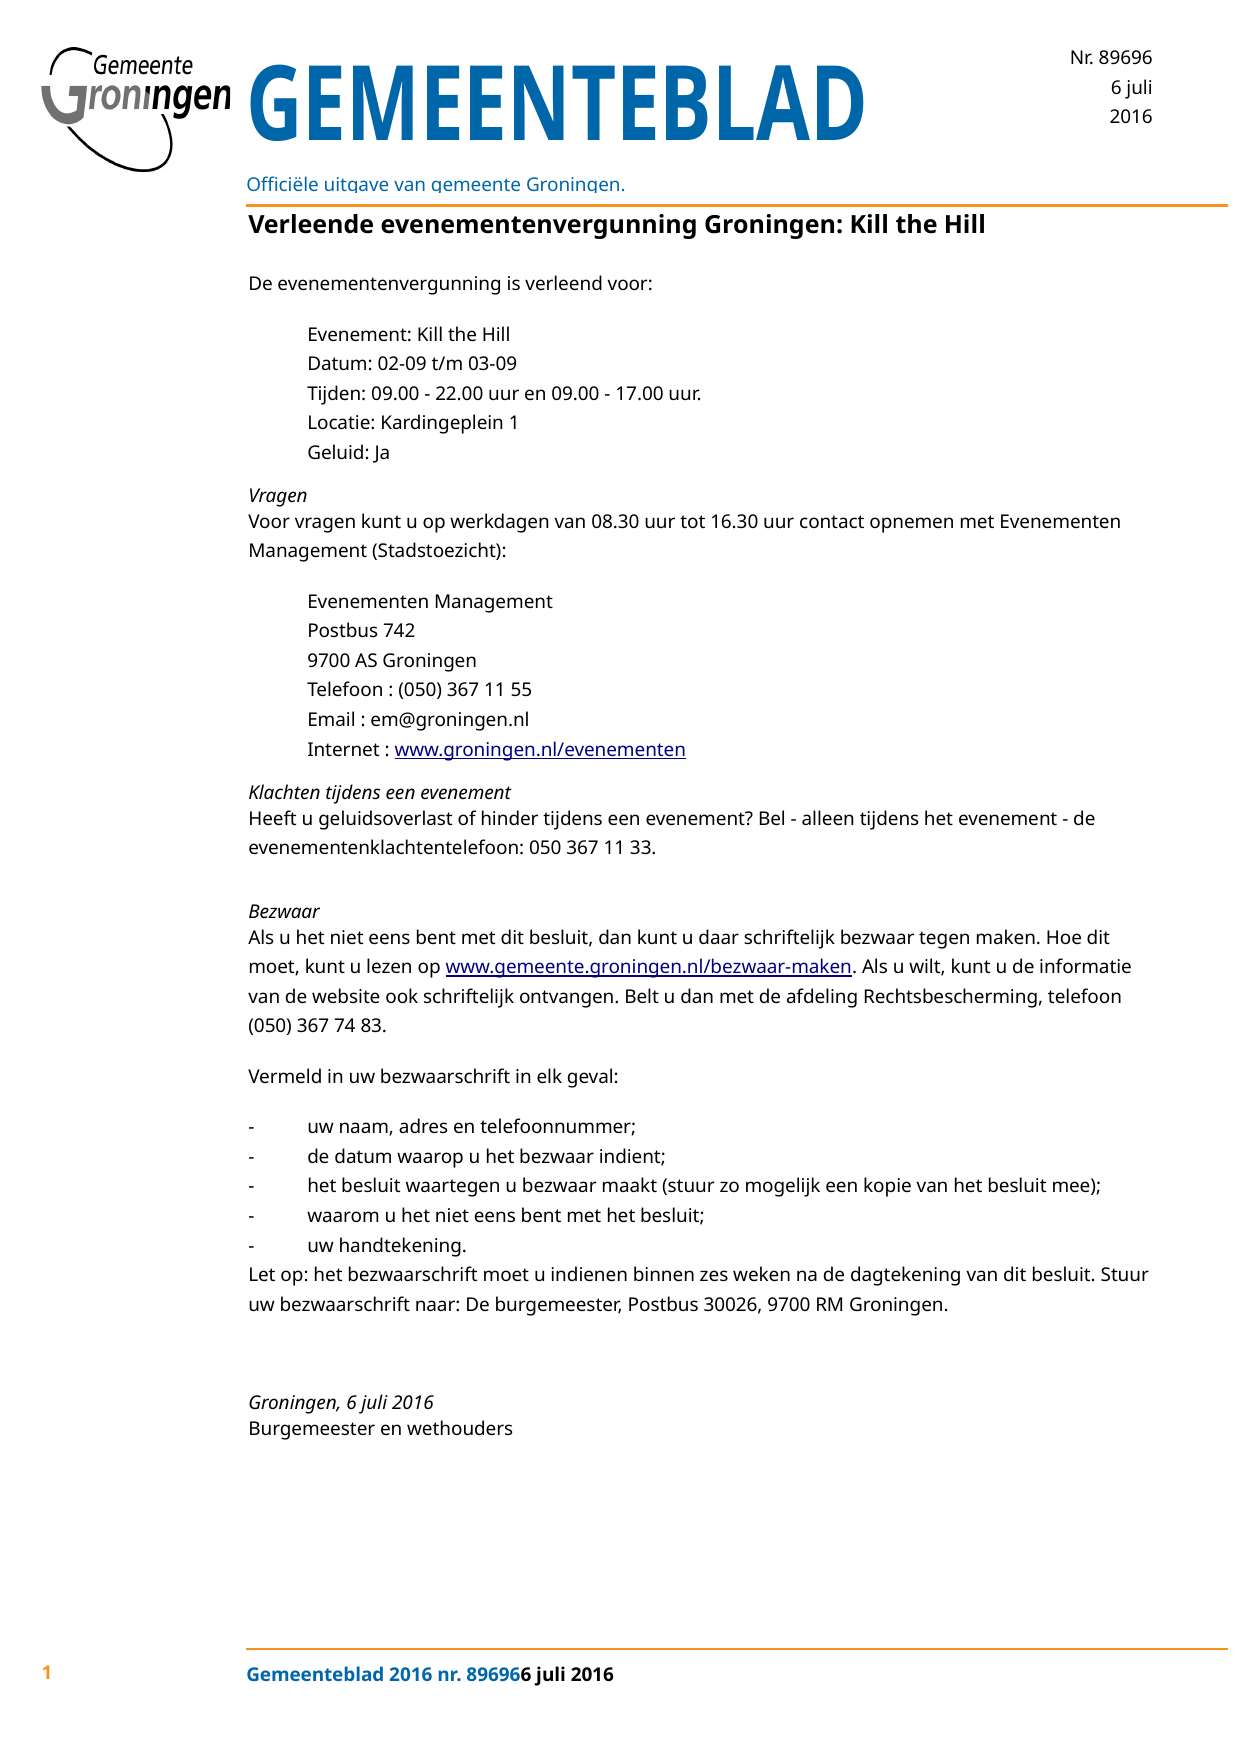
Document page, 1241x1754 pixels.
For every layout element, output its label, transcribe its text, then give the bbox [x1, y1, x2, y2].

list Datum: 02-09 t/m 03-09 [248, 350, 1152, 376]
text Groningen, 6 juli 2016 [248, 1389, 1152, 1415]
list Internet : www.groningen.nl/evenementen [248, 736, 1152, 762]
text Voor vragen kunt u op werkdagen van 08.30 uur tot 16.30 uur contact opnemen met Evenementen Management (Stadstoezicht): [248, 508, 1152, 563]
picture [41, 47, 231, 172]
list de datum waarop u het bezwaar indient; [248, 1143, 1152, 1169]
list Evenementen Management [248, 588, 1152, 614]
text Bezwaar [248, 898, 1152, 924]
text Klachten tijdens een evenement [248, 779, 1152, 805]
list uw handtekening. [248, 1232, 1152, 1258]
list waarom u het niet eens bent met het besluit; [248, 1202, 1152, 1228]
list Locatie: Kardingeplein 1 [248, 409, 1152, 435]
list Postbus 742 [248, 617, 1152, 643]
list Telefoon : (050) 367 11 55 [248, 677, 1152, 702]
text Let op: het bezwaarschrift moet u indienen binnen zes weken na de dagtekening van dit besluit. Stuur uw bezwaarschrift naar: De burgemeester, Postbus 30026, 9700 RM Groningen. [248, 1261, 1152, 1317]
list Evenement: Kill the Hill [248, 321, 1152, 346]
text Burgemeester en wethouders [248, 1415, 1152, 1441]
text Verleende evenementenvergunning Groningen: Kill the Hill [248, 207, 1152, 241]
list Email : em@groningen.nl [248, 706, 1152, 732]
text Heeft u geluidsoverlast of hinder tijdens een evenement? Bel - alleen tijdens het evenement - de evenementenklachtentelefoon: 050 367 11 33. [248, 805, 1152, 860]
list uw naam, adres en telefoonnummer; [248, 1113, 1152, 1139]
text Vermeld in uw bezwaarschrift in elk geval: [248, 1063, 1152, 1089]
text Vragen [248, 482, 1152, 508]
list 9700 AS Groningen [248, 647, 1152, 673]
text De evenementenvergunning is verleend voor: [248, 270, 1152, 296]
list Geluid: Ja [248, 439, 1152, 465]
list Tijden: 09.00 - 22.00 uur en 09.00 - 17.00 uur. [248, 380, 1152, 406]
text Als u het niet eens bent met dit besluit, dan kunt u daar schriftelijk bezwaar tegen maken. Hoe dit moet, kunt u lezen op www.gemeente.groningen.nl/bezwaar-maken. Als u wilt, kunt u de informatie van de website ook schriftelijk ontvangen. Belt u dan met de afdeling Rechtsbescherming, telefoon (050) 367 74 83. [248, 924, 1152, 1038]
list het besluit waartegen u bezwaar maakt (stuur zo mogelijk een kopie van het besluit mee); [248, 1173, 1152, 1198]
